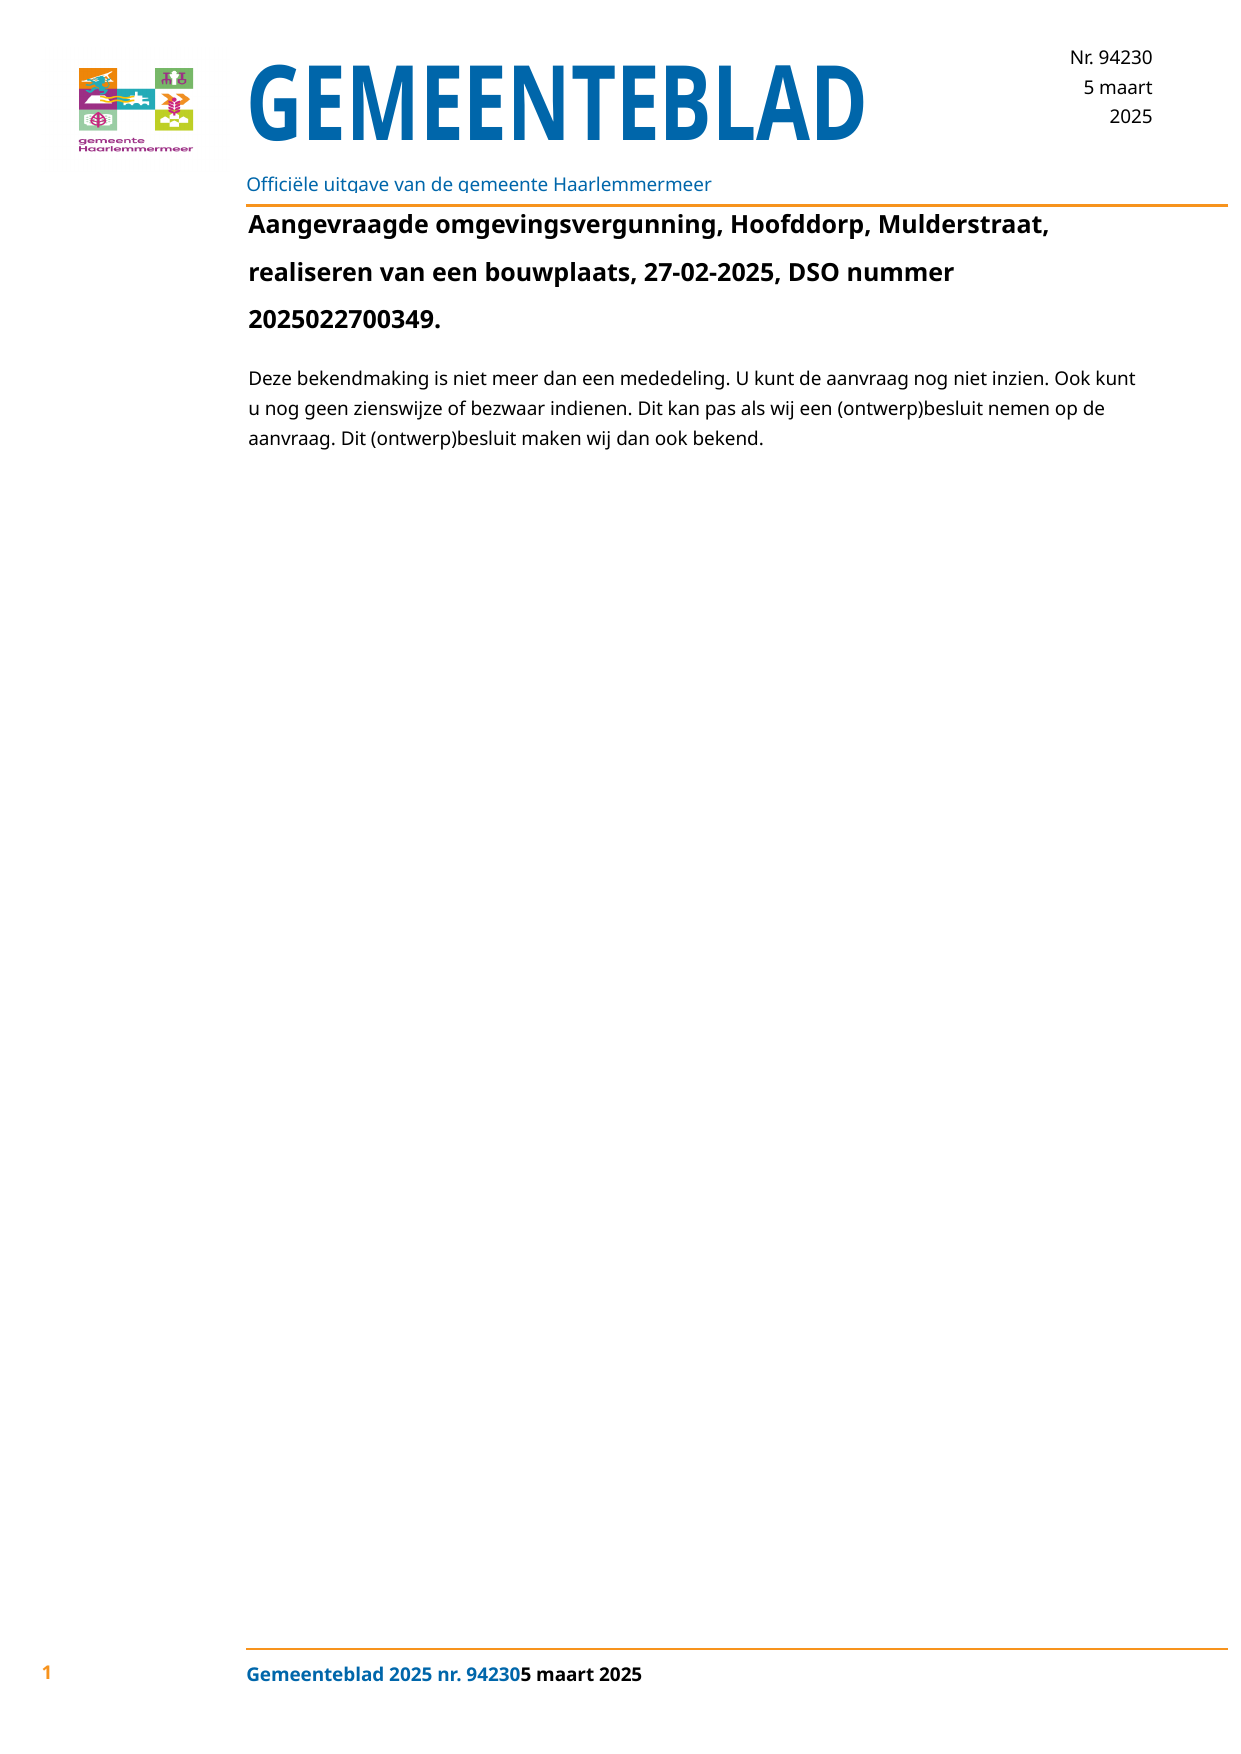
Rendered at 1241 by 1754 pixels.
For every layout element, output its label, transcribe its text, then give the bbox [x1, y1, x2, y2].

text Deze bekendmaking is niet meer dan een mededeling. U kunt de aanvraag nog niet inzien. Ook kunt u nog geen zienswijze of bezwaar indienen. Dit kan pas als wij een (ontwerp)besluit nemen op de aanvraag. Dit (ontwerp)besluit maken wij dan ook bekend. [248, 366, 1152, 450]
text Aangevraagde omgevingsvergunning, Hoofddorp, Mulderstraat, realiseren van een bouwplaats, 27-02-2025, DSO nummer 2025022700349. [248, 207, 1152, 336]
picture [41, 47, 231, 172]
